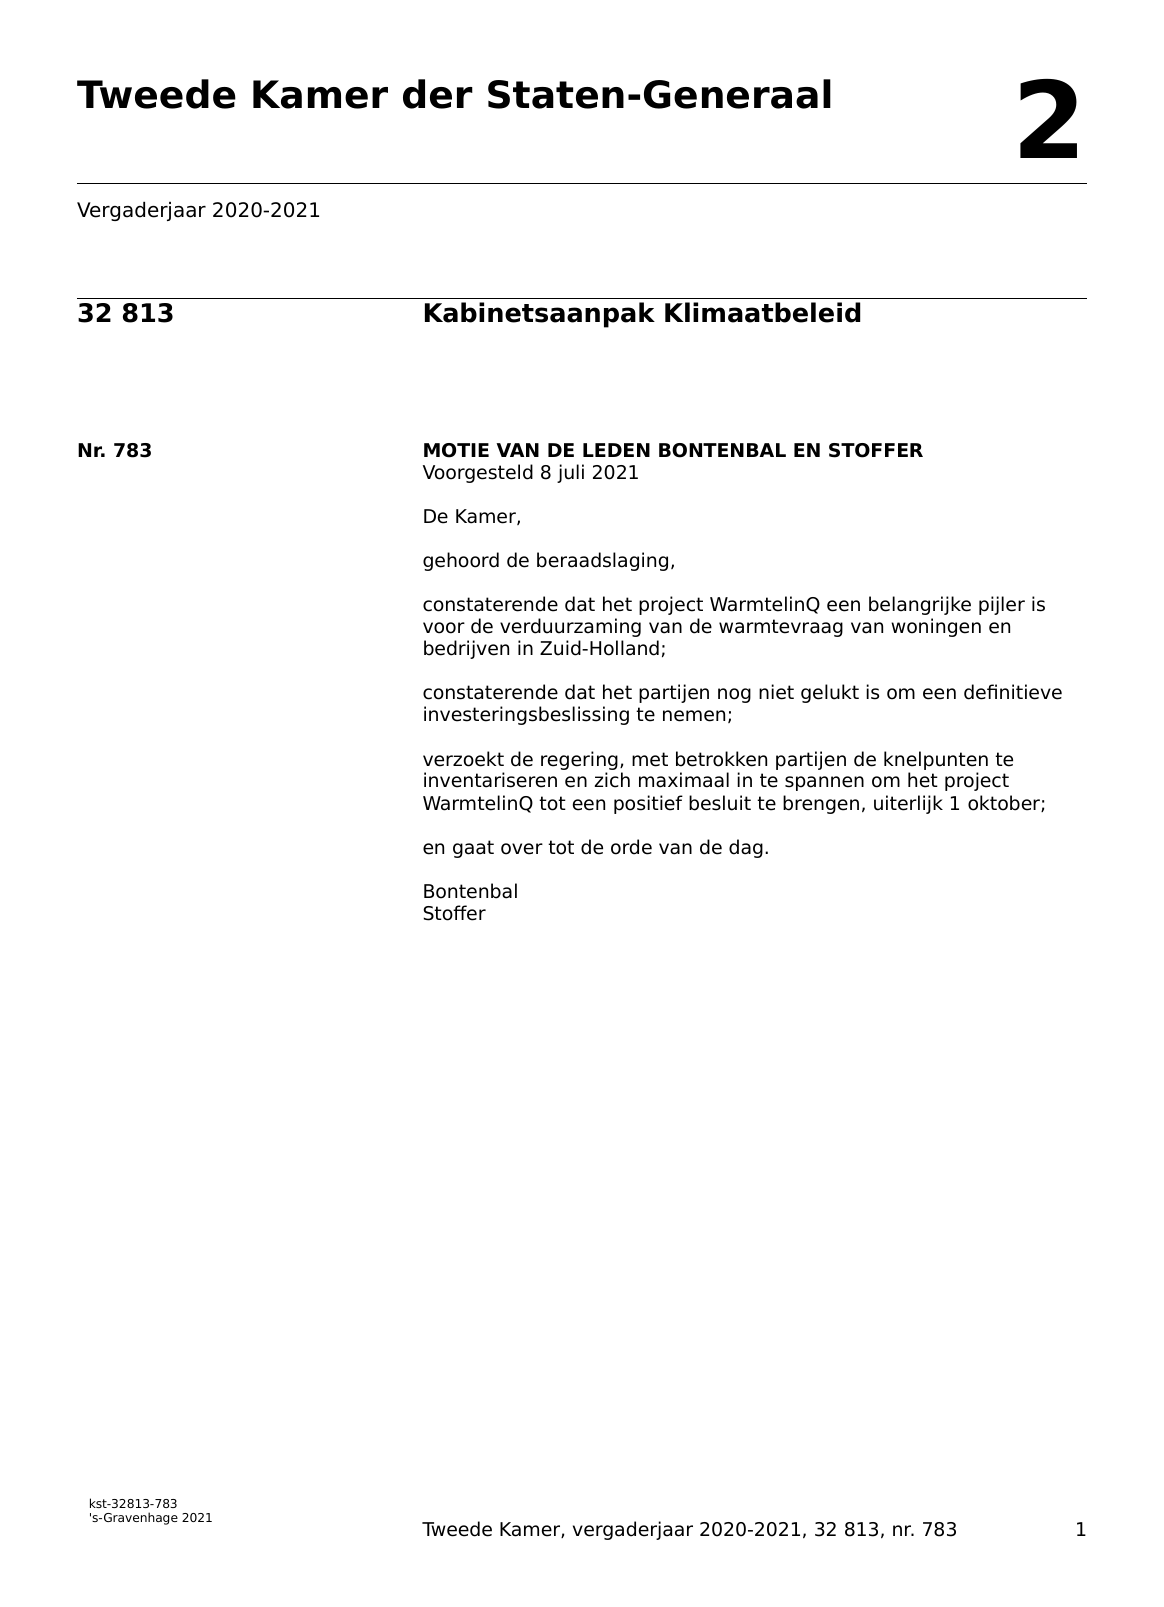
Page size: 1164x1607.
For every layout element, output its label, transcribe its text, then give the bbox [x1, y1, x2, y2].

table_header Tweede Kamer der Staten-Generaal [77, 59, 886, 183]
text Bontenbal [422, 881, 1087, 903]
table_header 2 [886, 59, 1087, 183]
subtitle 32 813 Kabinetsaanpak Klimaatbeleid [77, 299, 1087, 329]
text kst-32813-783 [88, 1497, 323, 1511]
text De Kamer, [422, 506, 1087, 528]
text verzoekt de regering, met betrokken partijen de knelpunten te inventariseren en zich maximaal in te spannen om het project WarmtelinQ tot een positief besluit te brengen, uiterlijk 1 oktober; [422, 748, 1087, 814]
text constaterende dat het partijen nog niet gelukt is om een definitieve investeringsbeslissing te nemen; [422, 682, 1087, 726]
text constaterende dat het project WarmtelinQ een belangrijke pijler is voor de verduurzaming van de warmtevraag van woningen en bedrijven in Zuid-Holland; [422, 594, 1087, 660]
table_cell Vergaderjaar 2020-2021 [77, 184, 1087, 298]
subtitle Nr. 783 MOTIE VAN DE LEDEN BONTENBAL EN STOFFER [77, 440, 1087, 462]
text Voorgesteld 8 juli 2021 [422, 462, 1087, 484]
text gehoord de beraadslaging, [422, 550, 1087, 572]
text Stoffer [422, 903, 1087, 925]
text en gaat over tot de orde van de dag. [422, 837, 1087, 858]
text 's-Gravenhage 2021 [88, 1511, 323, 1525]
